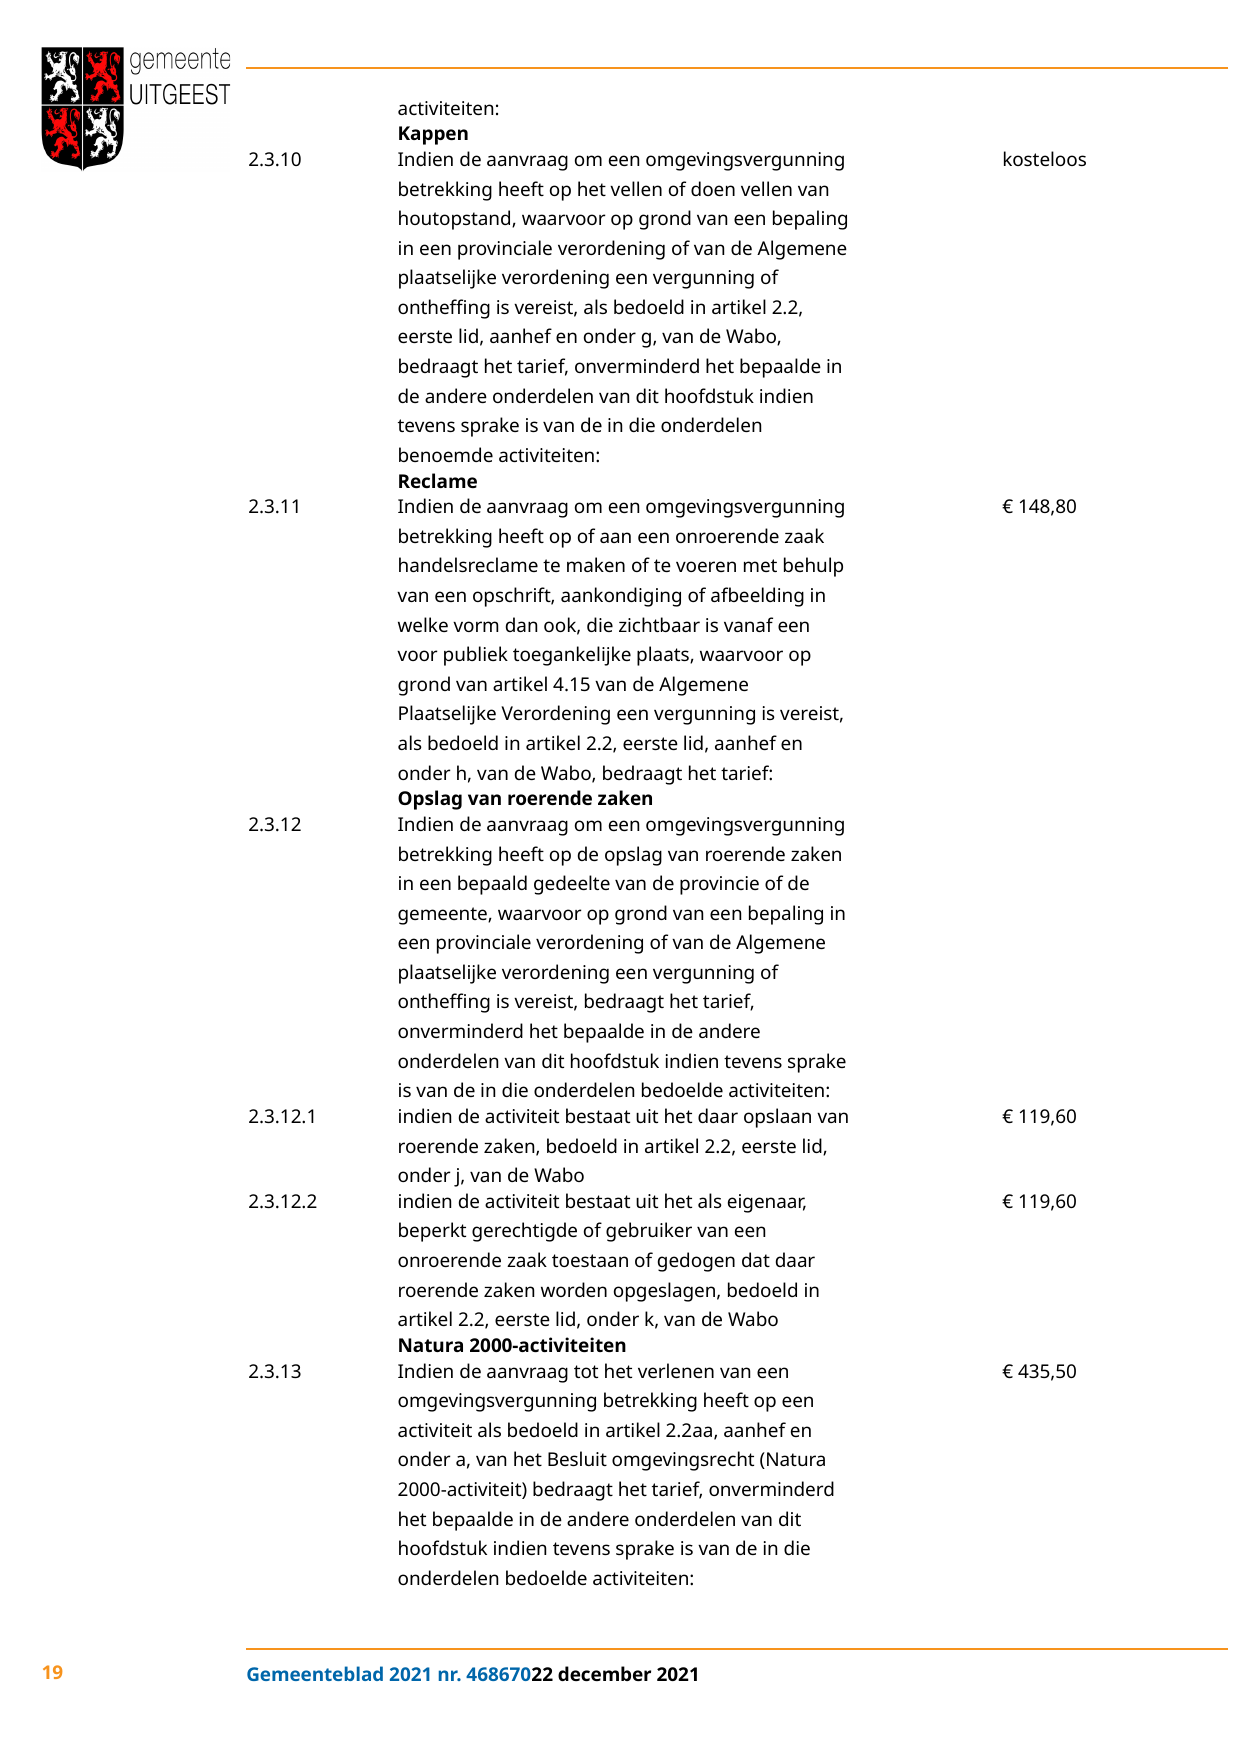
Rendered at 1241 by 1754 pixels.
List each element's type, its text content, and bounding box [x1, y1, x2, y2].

table_cell 2.3.10 [248, 146, 397, 468]
table_cell [853, 1358, 1002, 1591]
table_cell [248, 468, 397, 493]
table_cell 2.3.11 [248, 494, 397, 786]
table_cell € 119,60 [1002, 1188, 1152, 1332]
table_cell indien de activiteit bestaat uit het als eigenaar, beperkt gerechtigde of gebruiker van een onroerende zaak toestaan of gedogen dat daar roerende zaken worden opgeslagen, bedoeld in artikel 2.2, eerste lid, onder k, van de Wabo [398, 1188, 852, 1332]
table_cell kosteloos [1002, 146, 1152, 468]
table_cell [853, 494, 1002, 786]
table_cell [853, 1332, 1002, 1358]
picture [41, 47, 231, 172]
table_cell [853, 1103, 1002, 1188]
table_cell [1002, 811, 1152, 1103]
table_cell [853, 468, 1002, 493]
table_cell Opslag van roerende zaken [398, 786, 852, 811]
table_cell Indien de aanvraag om een omgevingsvergunning betrekking heeft op of aan een onroerende zaak handelsreclame te maken of te voeren met behulp van een opschrift, aankondiging of afbeelding in welke vorm dan ook, die zichtbaar is vanaf een voor publiek toegankelijke plaats, waarvoor op grond van artikel 4.15 van de Algemene Plaatselijke Verordening een vergunning is vereist, als bedoeld in artikel 2.2, eerste lid, aanhef en onder h, van de Wabo, bedraagt het tarief: [398, 494, 852, 786]
table_cell Indien de aanvraag tot het verlenen van een omgevingsvergunning betrekking heeft op een activiteit als bedoeld in artikel 2.2aa, aanhef en onder a, van het Besluit omgevingsrecht (Natura 2000-activiteit) bedraagt het tarief, onverminderd het bepaalde in de andere onderdelen van dit hoofdstuk indien tevens sprake is van de in die onderdelen bedoelde activiteiten: [398, 1358, 852, 1591]
table_cell [853, 811, 1002, 1103]
table_cell [248, 121, 397, 146]
table_cell [853, 786, 1002, 811]
table_cell 2.3.12 [248, 811, 397, 1103]
table_cell indien de activiteit bestaat uit het daar opslaan van roerende zaken, bedoeld in artikel 2.2, eerste lid, onder j, van de Wabo [398, 1103, 852, 1188]
table_cell activiteiten: [398, 95, 852, 121]
table_cell € 435,50 [1002, 1358, 1152, 1591]
table_cell [1002, 121, 1152, 146]
table_cell [853, 95, 1002, 121]
table_cell € 119,60 [1002, 1103, 1152, 1188]
table_cell 2.3.13 [248, 1358, 397, 1591]
table_cell Reclame [398, 468, 852, 493]
table_cell Indien de aanvraag om een omgevingsvergunning betrekking heeft op het vellen of doen vellen van houtopstand, waarvoor op grond van een bepaling in een provinciale verordening of van de Algemene plaatselijke verordening een vergunning of ontheffing is vereist, als bedoeld in artikel 2.2, eerste lid, aanhef en onder g, van de Wabo, bedraagt het tarief, onverminderd het bepaalde in de andere onderdelen van dit hoofdstuk indien tevens sprake is van de in die onderdelen benoemde activiteiten: [398, 146, 852, 468]
table_cell Natura 2000-activiteiten [398, 1332, 852, 1358]
table_cell [1002, 468, 1152, 493]
table_cell [248, 786, 397, 811]
table_cell [853, 146, 1002, 468]
table_cell [248, 95, 397, 121]
table_cell [1002, 95, 1152, 121]
table_cell Indien de aanvraag om een omgevingsvergunning betrekking heeft op de opslag van roerende zaken in een bepaald gedeelte van de provincie of de gemeente, waarvoor op grond van een bepaling in een provinciale verordening of van de Algemene plaatselijke verordening een vergunning of ontheffing is vereist, bedraagt het tarief, onverminderd het bepaalde in de andere onderdelen van dit hoofdstuk indien tevens sprake is van de in die onderdelen bedoelde activiteiten: [398, 811, 852, 1103]
table_cell [853, 1188, 1002, 1332]
table_cell € 148,80 [1002, 494, 1152, 786]
table_cell [248, 1332, 397, 1358]
table_cell [853, 121, 1002, 146]
table_cell [1002, 786, 1152, 811]
table_cell 2.3.12.1 [248, 1103, 397, 1188]
table_cell [1002, 1332, 1152, 1358]
table_cell 2.3.12.2 [248, 1188, 397, 1332]
table_cell Kappen [398, 121, 852, 146]
